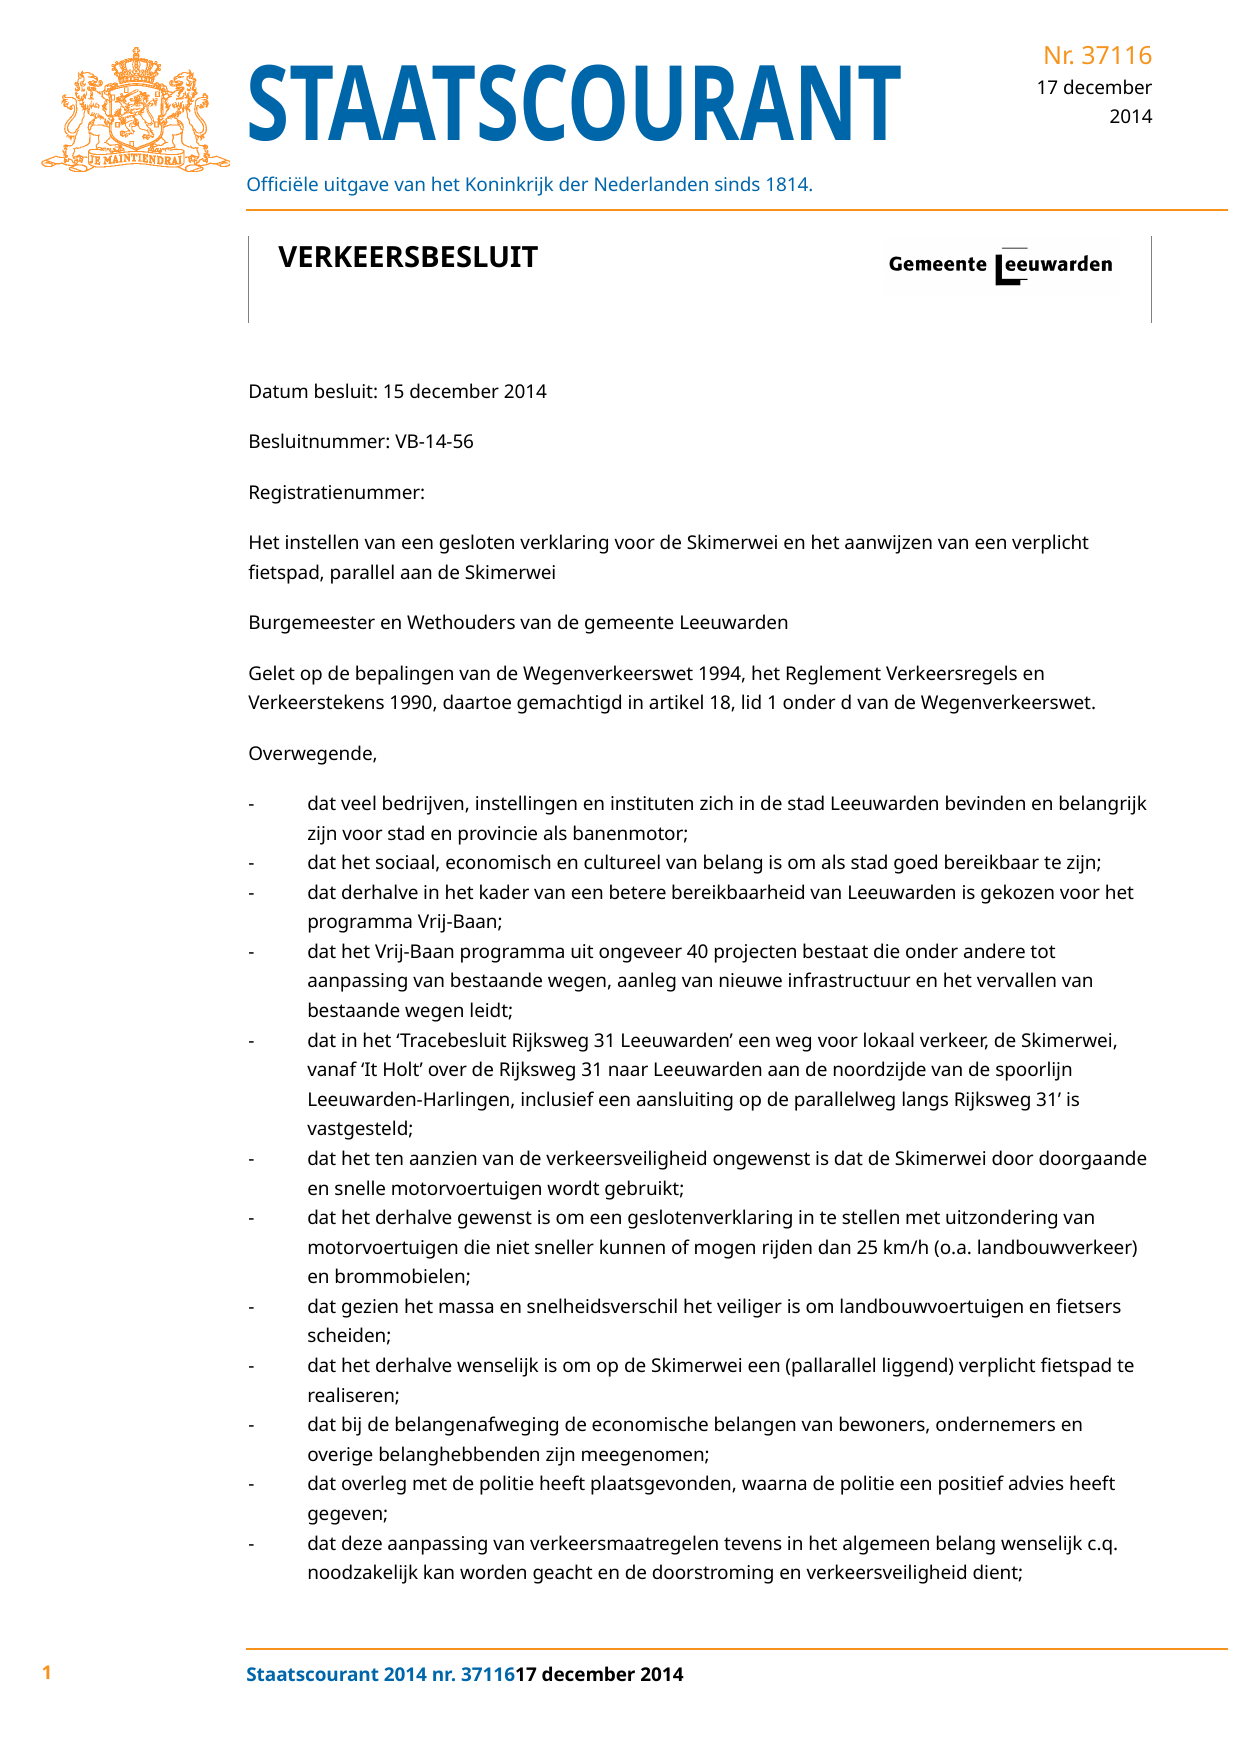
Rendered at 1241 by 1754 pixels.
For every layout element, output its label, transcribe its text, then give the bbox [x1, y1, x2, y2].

list dat in het ‘Tracebesluit Rijksweg 31 Leeuwarden’ een weg voor lokaal verkeer, de Skimerwei, vanaf ‘It Holt’ over de Rijksweg 31 naar Leeuwarden aan de noordzijde van de spoorlijn Leeuwarden-Harlingen, inclusief een aansluiting op de parallelweg langs Rijksweg 31’ is vastgesteld; [248, 1027, 1152, 1141]
list dat het sociaal, economisch en cultureel van belang is om als stad goed bereikbaar te zijn; [248, 849, 1152, 875]
list dat het ten aanzien van de verkeersveiligheid ongewenst is dat de Skimerwei door doorgaande en snelle motorvoertuigen wordt gebruikt; [248, 1145, 1152, 1200]
list dat het derhalve gewenst is om een geslotenverklaring in te stellen met uitzondering van motorvoertuigen die niet sneller kunnen of mogen rijden dan 25 km/h (o.a. landbouwverkeer) en brommobielen; [248, 1204, 1152, 1289]
list dat het derhalve wenselijk is om op de Skimerwei een (pallarallel liggend) verplicht fietspad te realiseren; [248, 1352, 1152, 1407]
text Datum besluit: 15 december 2014 [248, 378, 1152, 404]
text Registratienummer: [248, 479, 1152, 504]
list dat overleg met de politie heeft plaatsgevonden, waarna de politie een positief advies heeft gegeven; [248, 1471, 1152, 1526]
text Het instellen van een gesloten verklaring voor de Skimerwei en het aanwijzen van een verplicht fietspad, parallel aan de Skimerwei [248, 529, 1152, 584]
picture [41, 47, 231, 172]
text Gelet op de bepalingen van de Wegenverkeerswet 1994, het Reglement Verkeersregels en Verkeerstekens 1990, daartoe gemachtigd in artikel 18, lid 1 onder d van de Wegenverkeerswet. [248, 660, 1152, 715]
text Besluitnummer: VB-14-56 [248, 428, 1152, 454]
list dat deze aanpassing van verkeersmaatregelen tevens in het algemeen belang wenselijk c.q. noodzakelijk kan worden geacht en de doorstroming en verkeersveiligheid dient; [248, 1530, 1152, 1585]
picture [882, 236, 1119, 297]
table_header VERKEERSBESLUIT [249, 236, 850, 323]
list dat veel bedrijven, instellingen en instituten zich in de stad Leeuwarden bevinden en belangrijk zijn voor stad en provincie als banenmotor; [248, 790, 1152, 845]
text Overwegende, [248, 740, 1152, 765]
list dat derhalve in het kader van een betere bereikbaarheid van Leeuwarden is gekozen voor het programma Vrij-Baan; [248, 879, 1152, 934]
table_header [850, 236, 1151, 323]
list dat bij de belangenafweging de economische belangen van bewoners, ondernemers en overige belanghebbenden zijn meegenomen; [248, 1411, 1152, 1467]
list dat het Vrij-Baan programma uit ongeveer 40 projecten bestaat die onder andere tot aanpassing van bestaande wegen, aanleg van nieuwe infrastructuur en het vervallen van bestaande wegen leidt; [248, 938, 1152, 1023]
list dat gezien het massa en snelheidsverschil het veiliger is om landbouwvoertuigen en fietsers scheiden; [248, 1293, 1152, 1348]
text Burgemeester en Wethouders van de gemeente Leeuwarden [248, 609, 1152, 635]
